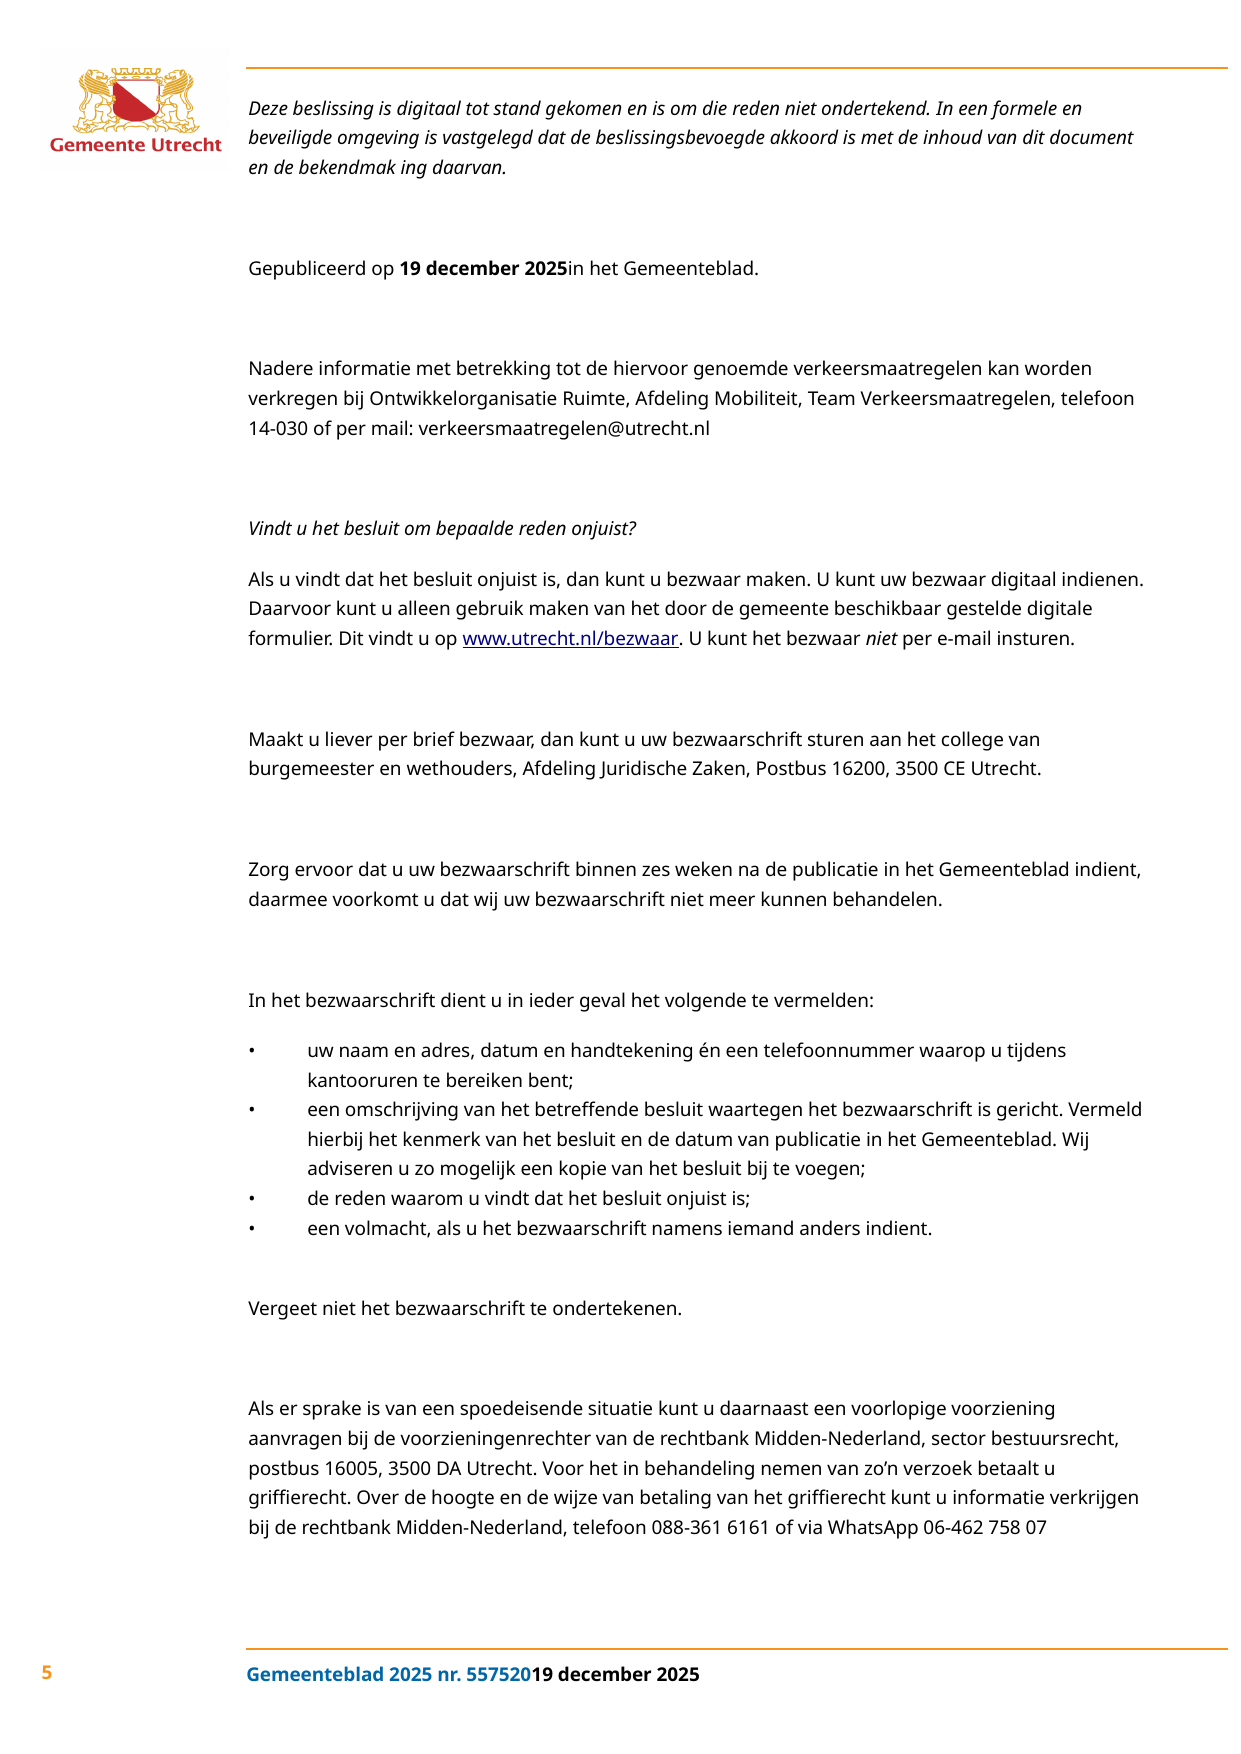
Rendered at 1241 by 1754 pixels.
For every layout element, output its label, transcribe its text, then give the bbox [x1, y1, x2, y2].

picture [41, 47, 231, 172]
text Als u vindt dat het besluit onjuist is, dan kunt u bezwaar maken. U kunt uw bezwaar digitaal indienen. Daarvoor kunt u alleen gebruik maken van het door de gemeente beschikbaar gestelde digitale formulier. Dit vindt u op www.utrecht.nl/bezwaar. U kunt het bezwaar niet per e-mail insturen. [248, 566, 1152, 651]
text Gepubliceerd op 19 december 2025in het Gemeenteblad. [248, 255, 1152, 281]
list de reden waarom u vindt dat het besluit onjuist is; [248, 1185, 1152, 1211]
list een omschrijving van het betreffende besluit waartegen het bezwaarschrift is gericht. Vermeld hierbij het kenmerk van het besluit en de datum van publicatie in het Gemeenteblad. Wij adviseren u zo mogelijk een kopie van het besluit bij te voegen; [248, 1096, 1152, 1181]
text Maakt u liever per brief bezwaar, dan kunt u uw bezwaarschrift sturen aan het college van burgemeester en wethouders, Afdeling Juridische Zaken, Postbus 16200, 3500 CE Utrecht. [248, 726, 1152, 781]
list uw naam en adres, datum en handtekening én een telefoonnummer waarop u tijdens kantooruren te bereiken bent; [248, 1037, 1152, 1093]
text Zorg ervoor dat u uw bezwaarschrift binnen zes weken na de publicatie in het Gemeenteblad indient, daarmee voorkomt u dat wij uw bezwaarschrift niet meer kunnen behandelen. [248, 856, 1152, 912]
text Als er sprake is van een spoedeisende situatie kunt u daarnaast een voorlopige voorziening aanvragen bij de voorzieningenrechter van de rechtbank Midden-Nederland, sector bestuursrecht, postbus 16005, 3500 DA Utrecht. Voor het in behandeling nemen van zo’n verzoek betaalt u griffierecht. Over de hoogte en de wijze van betaling van het griffierecht kunt u informatie verkrijgen bij de rechtbank Midden-Nederland, telefoon 088-361 6161 of via WhatsApp 06-462 758 07 [248, 1396, 1152, 1540]
text Deze beslissing is digitaal tot stand gekomen en is om die reden niet ondertekend. In een formele en beveiligde omgeving is vastgelegd dat de beslissingsbevoegde akkoord is met de inhoud van dit document en de bekendmak ing daarvan. [248, 95, 1152, 180]
list een volmacht, als u het bezwaarschrift namens iemand anders indient. [248, 1215, 1152, 1241]
text In het bezwaarschrift dient u in ieder geval het volgende te vermelden: [248, 987, 1152, 1013]
text Nadere informatie met betrekking tot de hiervoor genoemde verkeersmaatregelen kan worden verkregen bij Ontwikkelorganisatie Ruimte, Afdeling Mobiliteit, Team Verkeersmaatregelen, telefoon 14-030 of per mail: verkeersmaatregelen@utrecht.nl [248, 356, 1152, 441]
text Vergeet niet het bezwaarschrift te ondertekenen. [248, 1295, 1152, 1321]
text Vindt u het besluit om bepaalde reden onjuist? [248, 516, 1152, 541]
